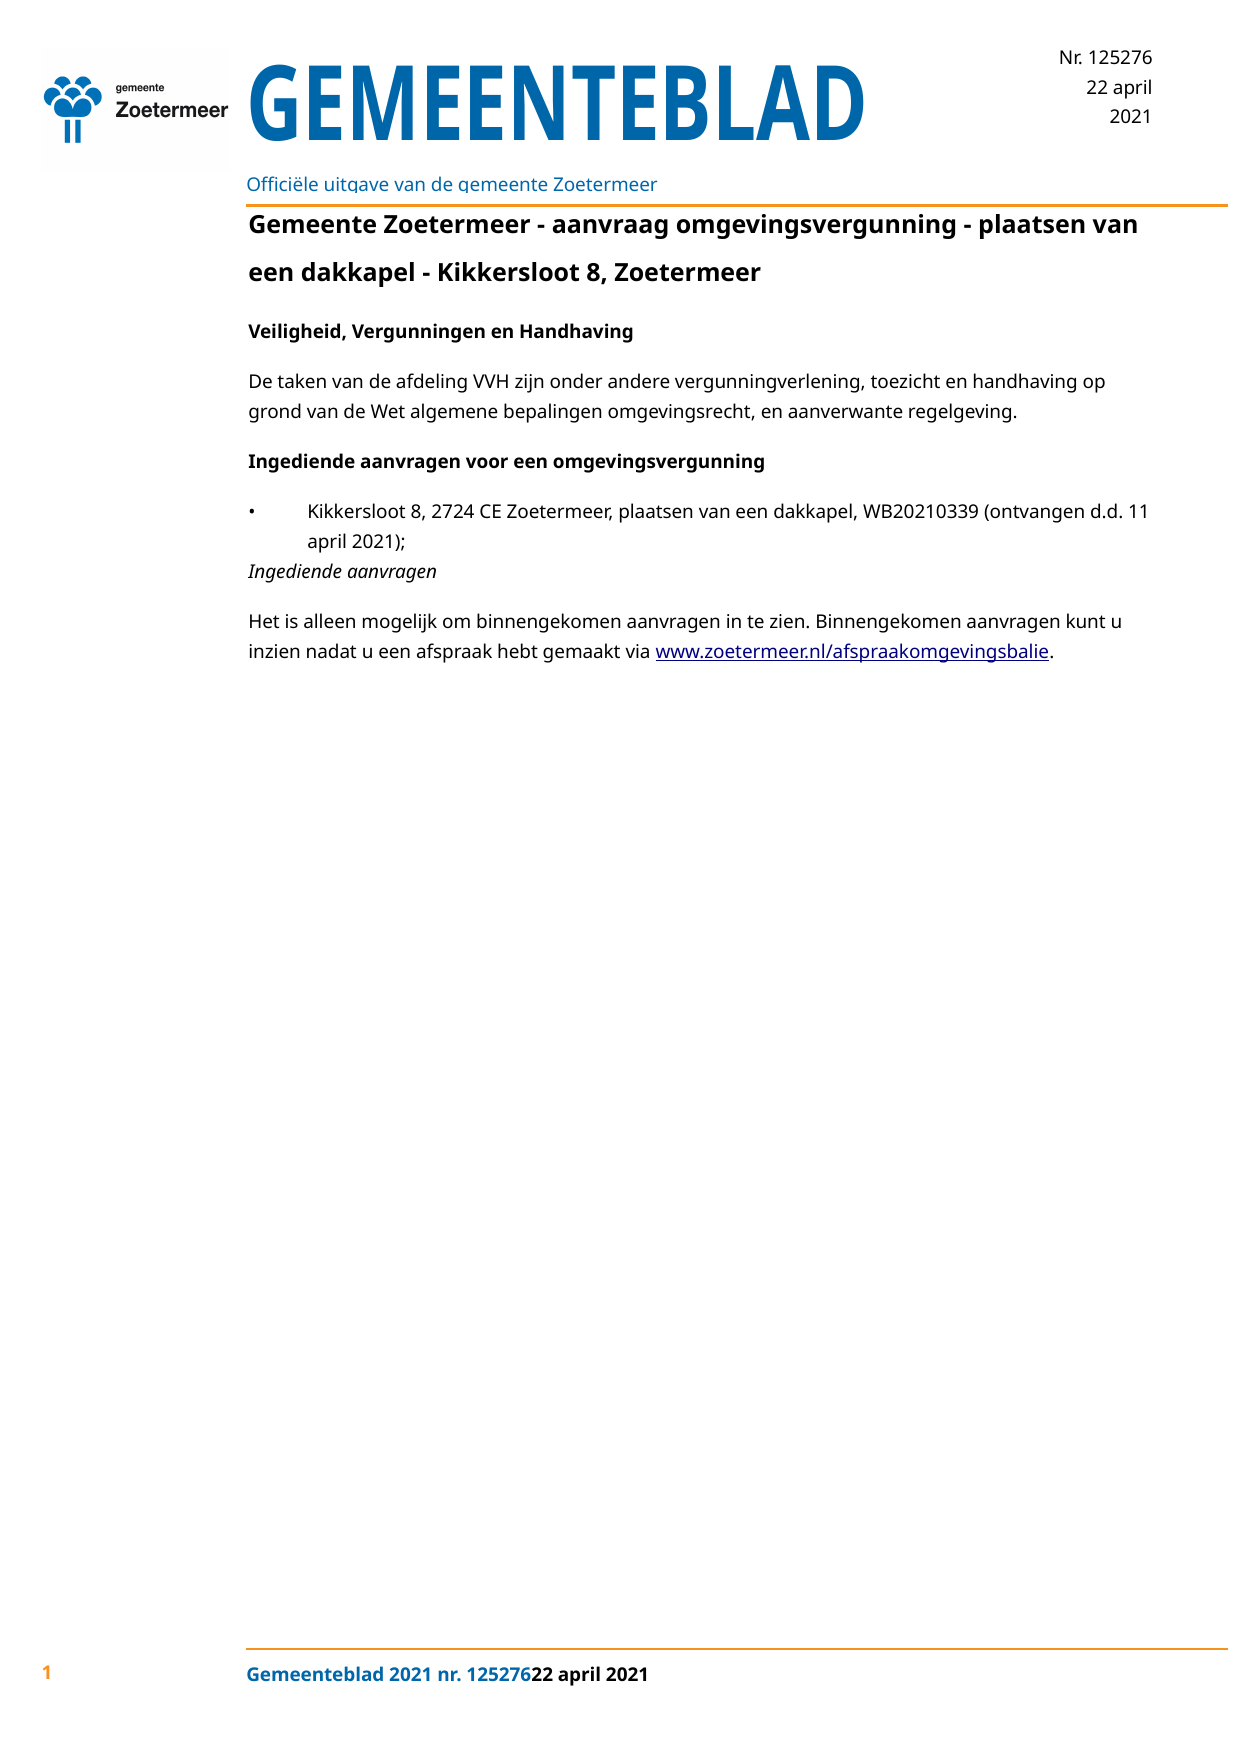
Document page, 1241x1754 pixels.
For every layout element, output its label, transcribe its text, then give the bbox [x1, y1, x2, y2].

text Ingediende aanvragen [248, 558, 1152, 584]
list Kikkersloot 8, 2724 CE Zoetermeer, plaatsen van een dakkapel, WB20210339 (ontvangen d.d. 11 april 2021); [248, 499, 1152, 554]
text Ingediende aanvragen voor een omgevingsvergunning [248, 448, 1152, 474]
text Veiligheid, Vergunningen en Handhaving [248, 318, 1152, 344]
text Het is alleen mogelijk om binnengekomen aanvragen in te zien. Binnengekomen aanvragen kunt u inzien nadat u een afspraak hebt gemaakt via www.zoetermeer.nl/afspraakomgevingsbalie. [248, 608, 1152, 664]
text Gemeente Zoetermeer - aanvraag omgevingsvergunning - plaatsen van een dakkapel - Kikkersloot 8, Zoetermeer [248, 207, 1152, 288]
picture [41, 47, 231, 172]
text De taken van de afdeling VVH zijn onder andere vergunningverlening, toezicht en handhaving op grond van de Wet algemene bepalingen omgevingsrecht, en aanverwante regelgeving. [248, 368, 1152, 424]
